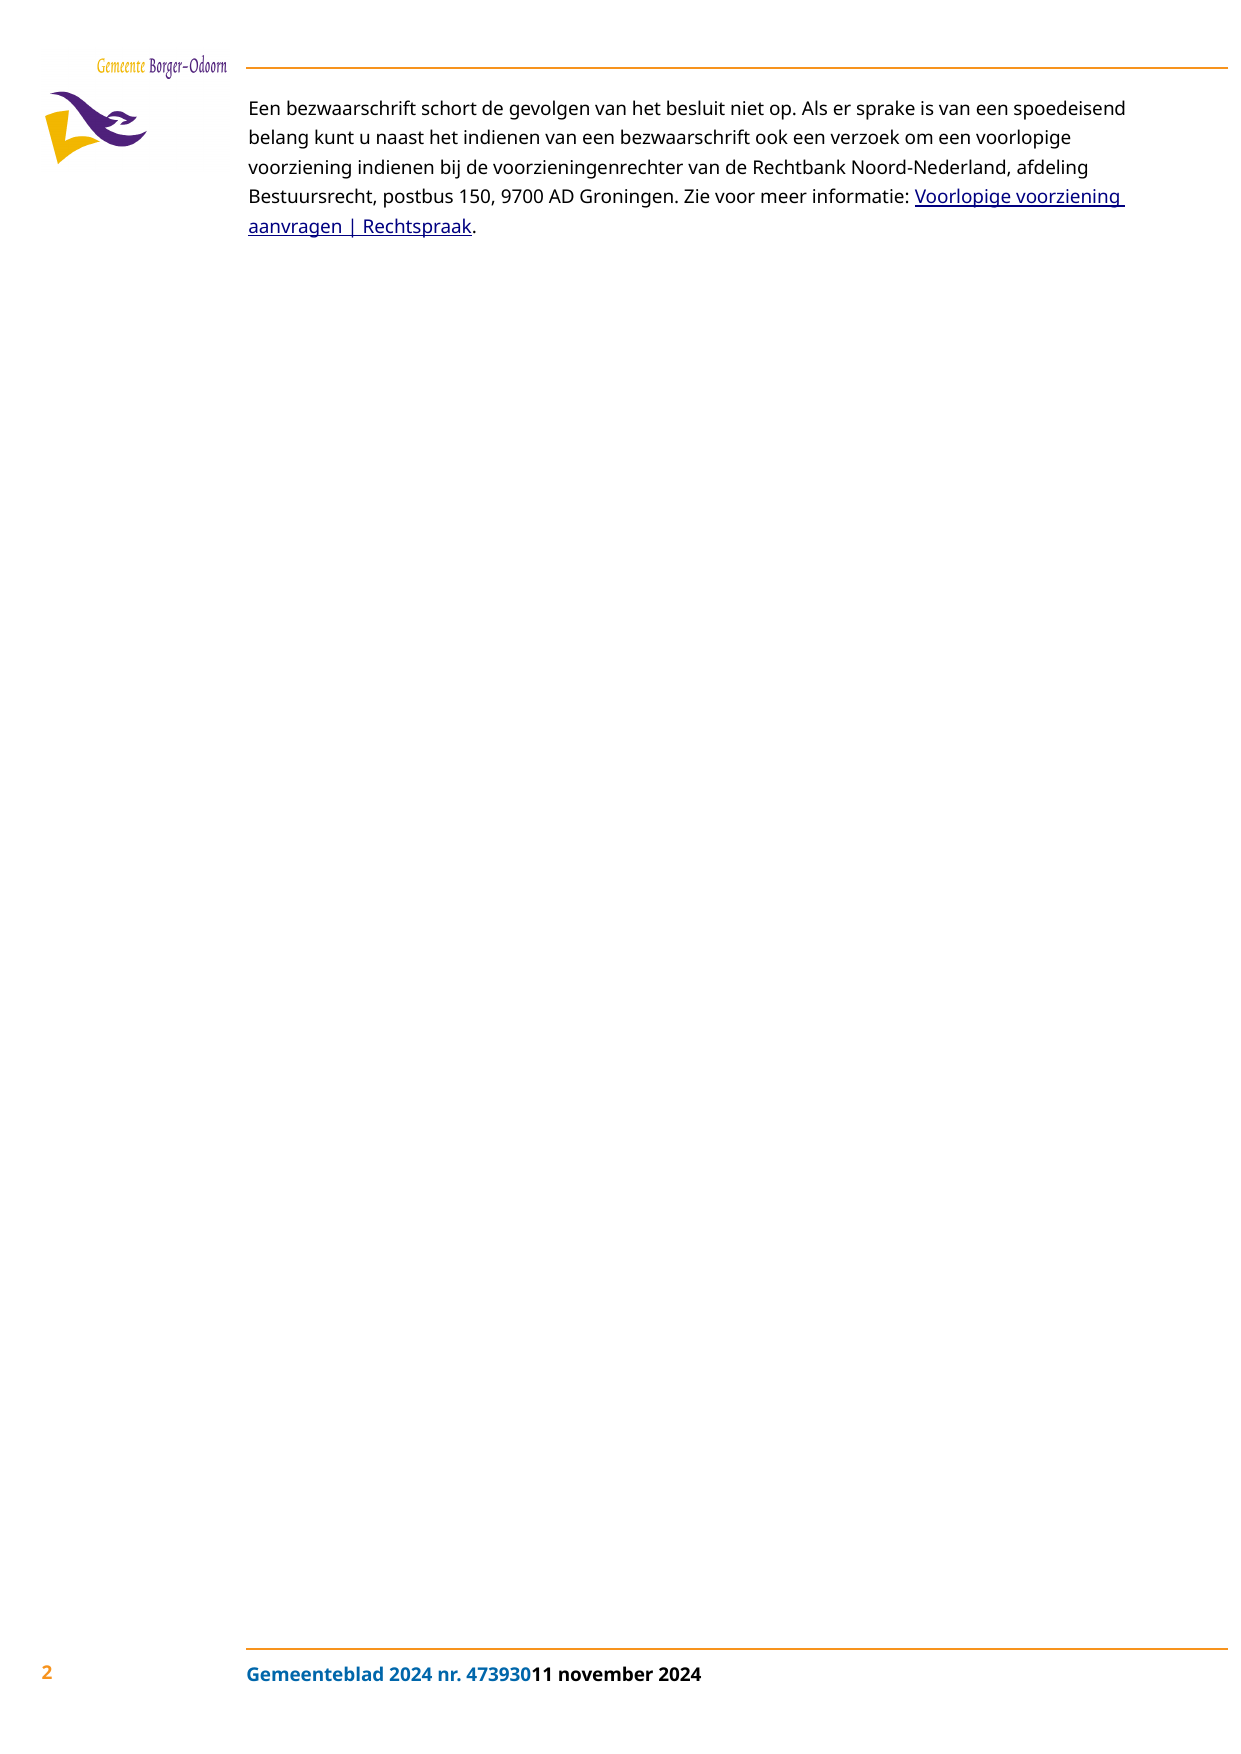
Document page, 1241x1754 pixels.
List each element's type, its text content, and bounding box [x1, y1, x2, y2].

picture [41, 47, 231, 172]
text Een bezwaarschrift schort de gevolgen van het besluit niet op. Als er sprake is van een spoedeisend belang kunt u naast het indienen van een bezwaarschrift ook een verzoek om een voorlopige voorziening indienen bij de voorzieningenrechter van de Rechtbank Noord-Nederland, afdeling Bestuursrecht, postbus 150, 9700 AD Groningen. Zie voor meer informatie: Voorlopige voorziening aanvragen | Rechtspraak. [248, 95, 1152, 239]
